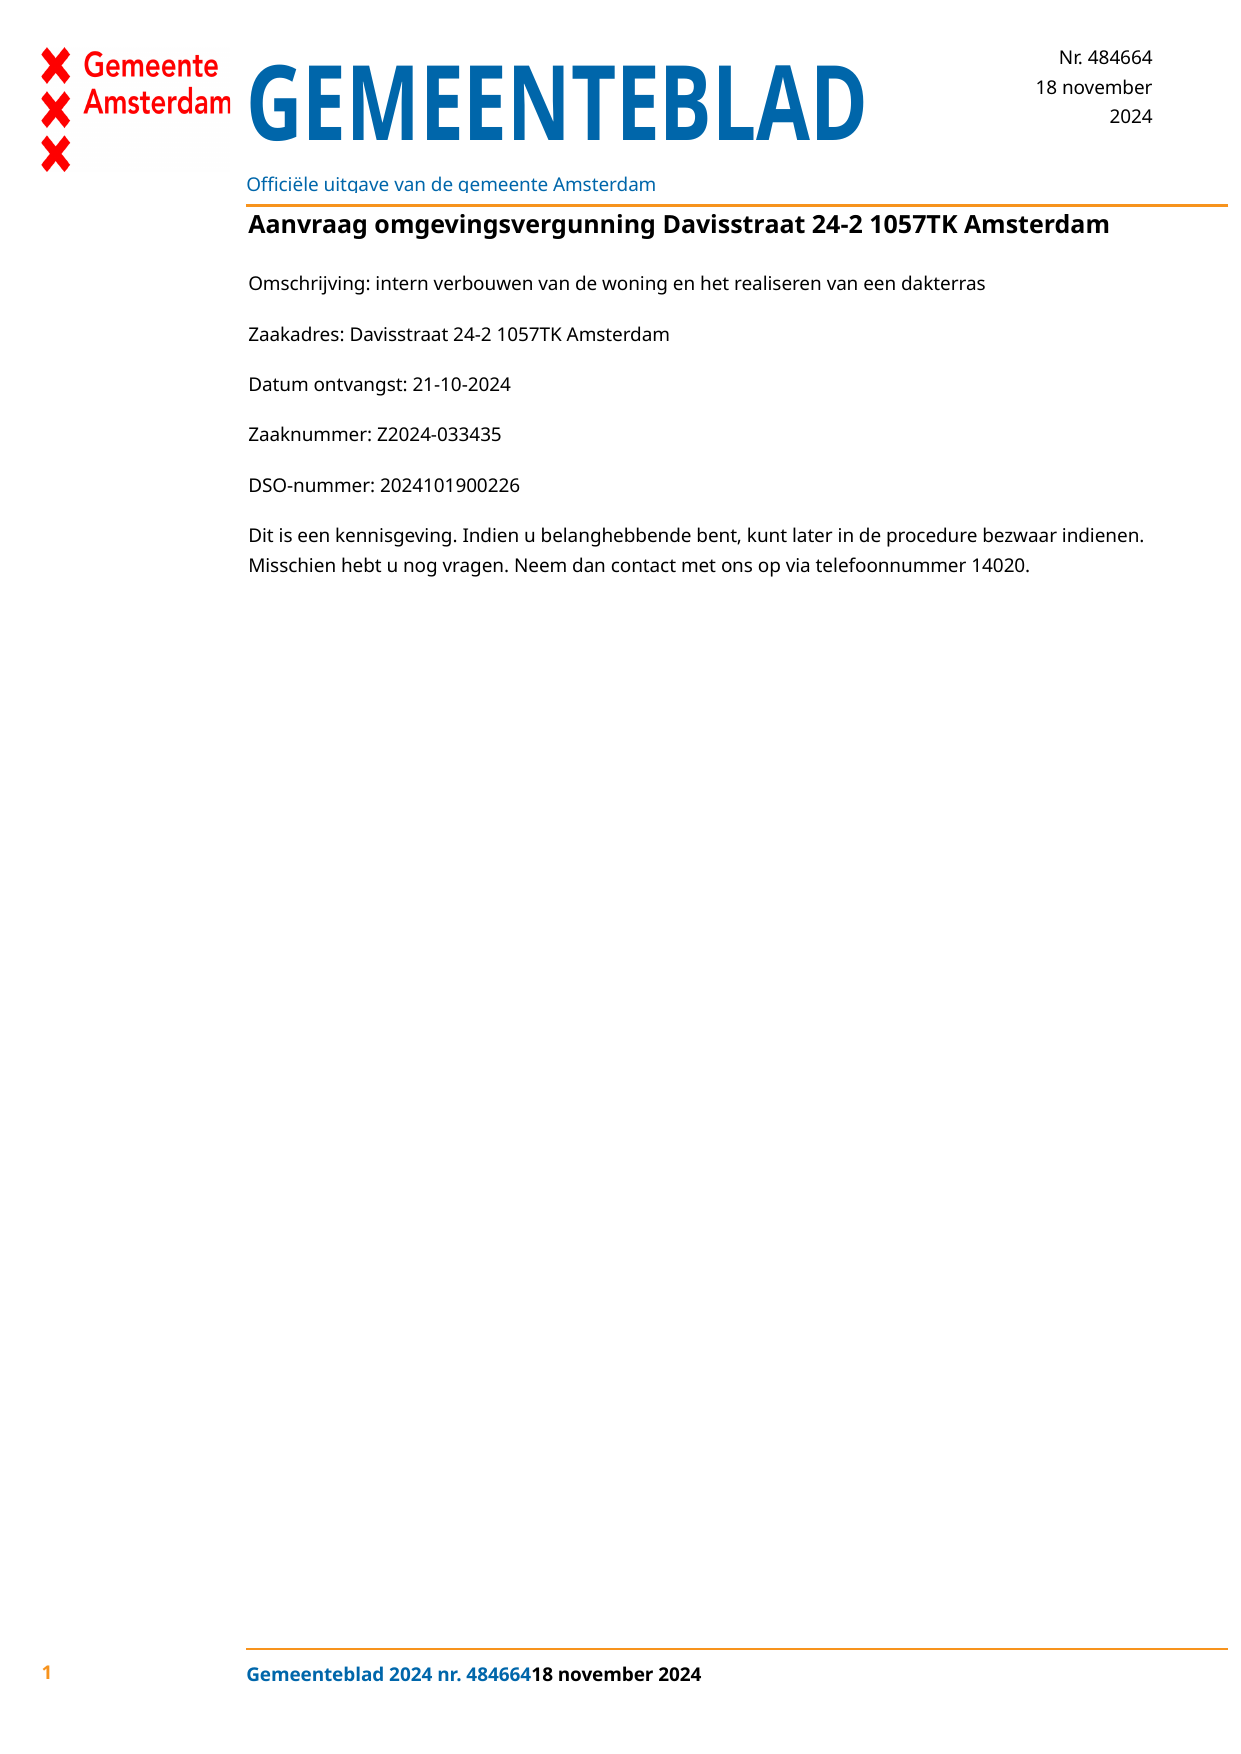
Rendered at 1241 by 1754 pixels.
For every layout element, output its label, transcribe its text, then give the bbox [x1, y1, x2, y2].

text Dit is een kennisgeving. Indien u belanghebbende bent, kunt later in de procedure bezwaar indienen. Misschien hebt u nog vragen. Neem dan contact met ons op via telefoonnummer 14020. [248, 522, 1152, 578]
text Datum ontvangst: 21-10-2024 [248, 371, 1152, 397]
text DSO-nummer: 2024101900226 [248, 472, 1152, 498]
text Zaakadres: Davisstraat 24-2 1057TK Amsterdam [248, 321, 1152, 346]
picture [41, 47, 231, 172]
text Omschrijving: intern verbouwen van de woning en het realiseren van een dakterras [248, 270, 1152, 296]
text Aanvraag omgevingsvergunning Davisstraat 24-2 1057TK Amsterdam [248, 207, 1152, 241]
text Zaaknummer: Z2024-033435 [248, 422, 1152, 447]
